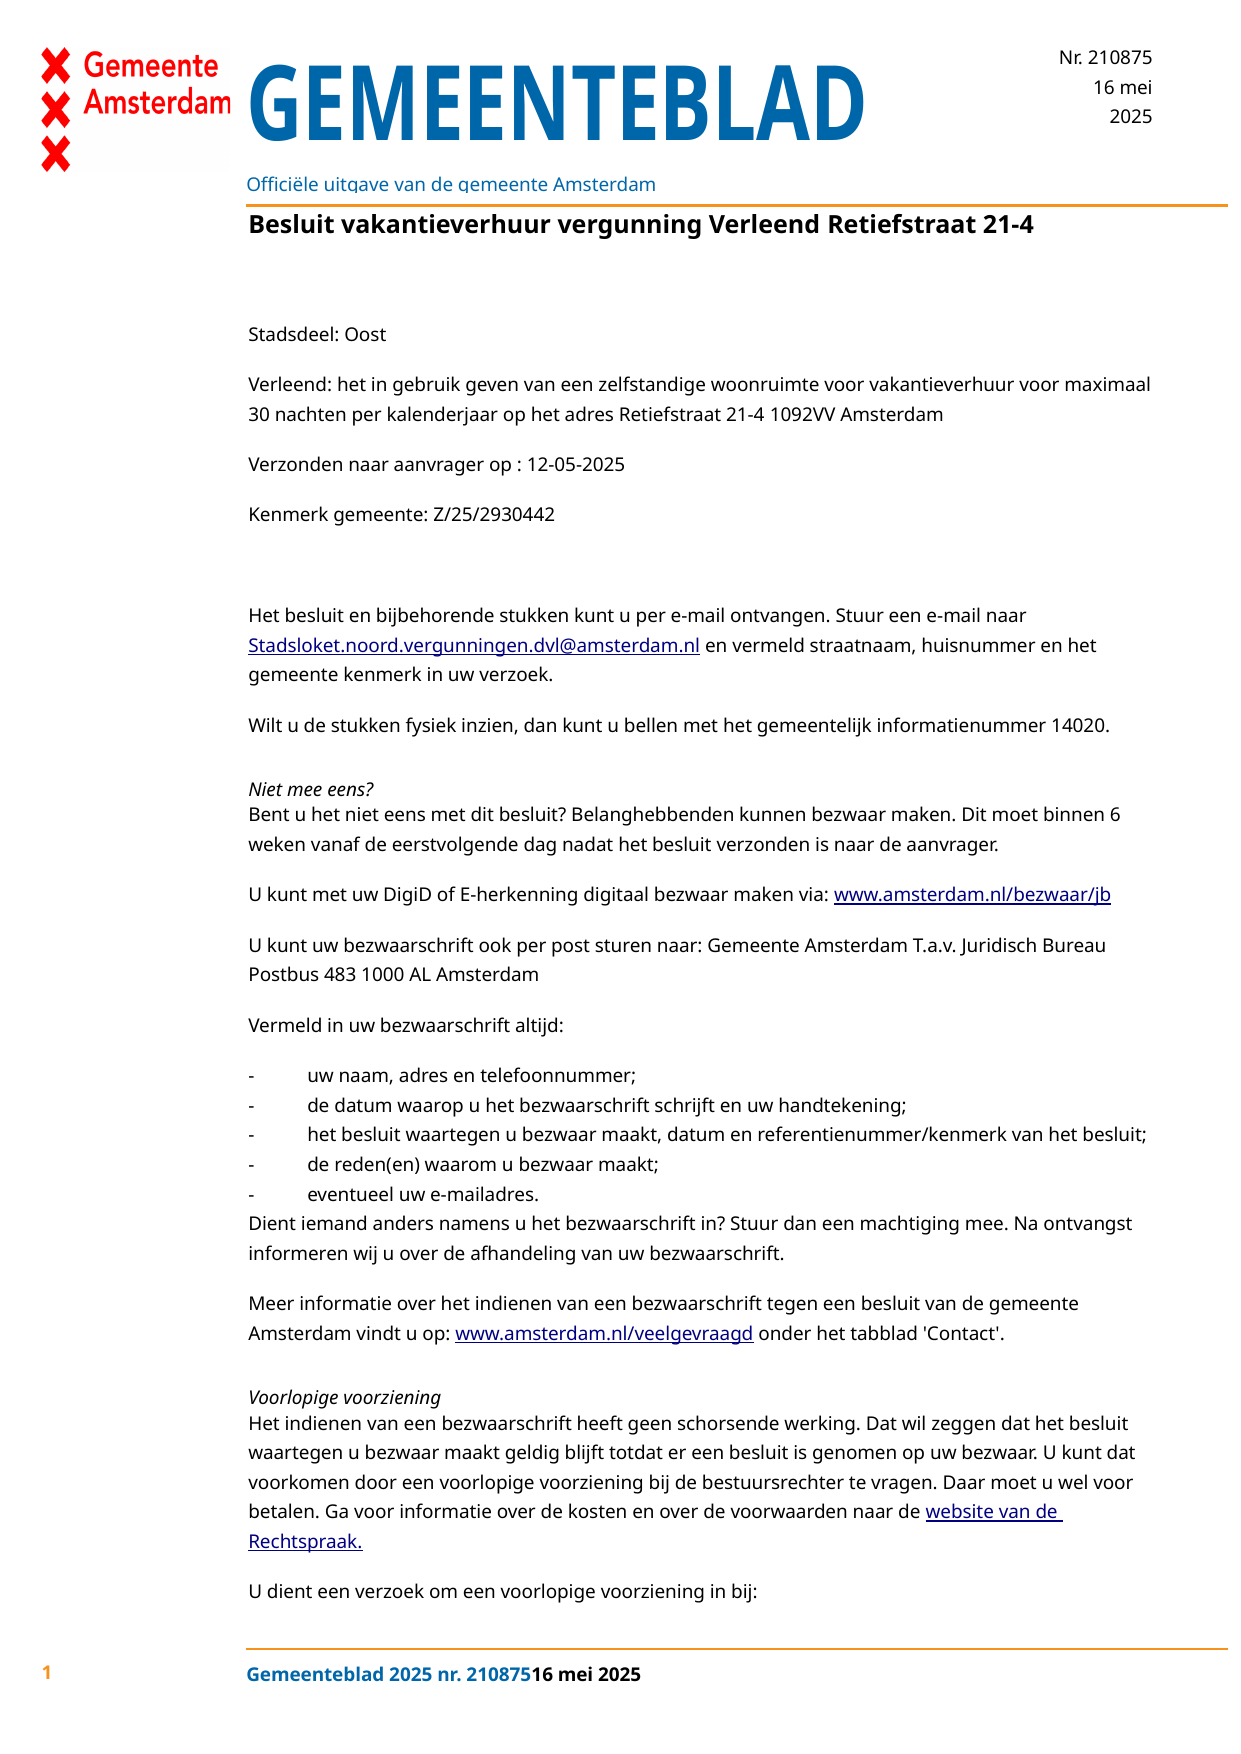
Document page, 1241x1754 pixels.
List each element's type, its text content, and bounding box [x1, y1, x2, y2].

text Voorlopige voorziening [248, 1384, 1152, 1410]
text Het besluit en bijbehorende stukken kunt u per e-mail ontvangen. Stuur een e-mail naar Stadsloket.noord.vergunningen.dvl@amsterdam.nl en vermeld straatnaam, huisnummer en het gemeente kenmerk in uw verzoek. [248, 602, 1152, 687]
list de datum waarop u het bezwaarschrift schrijft en uw handtekening; [248, 1092, 1152, 1118]
text Verleend: het in gebruik geven van een zelfstandige woonruimte voor vakantieverhuur voor maximaal 30 nachten per kalenderjaar op het adres Retiefstraat 21-4 1092VV Amsterdam [248, 371, 1152, 426]
text Niet mee eens? [248, 776, 1152, 802]
text Kenmerk gemeente: Z/25/2930442 [248, 502, 1152, 527]
text Bent u het niet eens met dit besluit? Belanghebbenden kunnen bezwaar maken. Dit moet binnen 6 weken vanaf de eerstvolgende dag nadat het besluit verzonden is naar de aanvrager. [248, 802, 1152, 857]
text Het indienen van een bezwaarschrift heeft geen schorsende werking. Dat wil zeggen dat het besluit waartegen u bezwaar maakt geldig blijft totdat er een besluit is genomen op uw bezwaar. U kunt dat voorkomen door een voorlopige voorziening bij de bestuursrechter te vragen. Daar moet u wel voor betalen. Ga voor informatie over de kosten en over de voorwaarden naar de website van de Rechtspraak. [248, 1410, 1152, 1554]
text U kunt met uw DigiD of E-herkenning digitaal bezwaar maken via: www.amsterdam.nl/bezwaar/jb [248, 882, 1152, 907]
text Dient iemand anders namens u het bezwaarschrift in? Stuur dan een machtiging mee. Na ontvangst informeren wij u over de afhandeling van uw bezwaarschrift. [248, 1210, 1152, 1266]
text Wilt u de stukken fysiek inzien, dan kunt u bellen met het gemeentelijk informatienummer 14020. [248, 712, 1152, 738]
text U kunt uw bezwaarschrift ook per post sturen naar: Gemeente Amsterdam T.a.v. Juridisch Bureau Postbus 483 1000 AL Amsterdam [248, 932, 1152, 987]
text Verzonden naar aanvrager op : 12-05-2025 [248, 451, 1152, 477]
text U dient een verzoek om een voorlopige voorziening in bij: [248, 1578, 1152, 1604]
picture [41, 47, 231, 172]
list uw naam, adres en telefoonnummer; [248, 1062, 1152, 1088]
list de reden(en) waarom u bezwaar maakt; [248, 1151, 1152, 1177]
text Besluit vakantieverhuur vergunning Verleend Retiefstraat 21-4 [248, 207, 1152, 241]
text Meer informatie over het indienen van een bezwaarschrift tegen een besluit van de gemeente Amsterdam vindt u op: www.amsterdam.nl/veelgevraagd onder het tabblad 'Contact'. [248, 1290, 1152, 1346]
text Vermeld in uw bezwaarschrift altijd: [248, 1012, 1152, 1038]
text Stadsdeel: Oost [248, 321, 1152, 346]
list eventueel uw e-mailadres. [248, 1181, 1152, 1207]
list het besluit waartegen u bezwaar maakt, datum en referentienummer/kenmerk van het besluit; [248, 1122, 1152, 1147]
